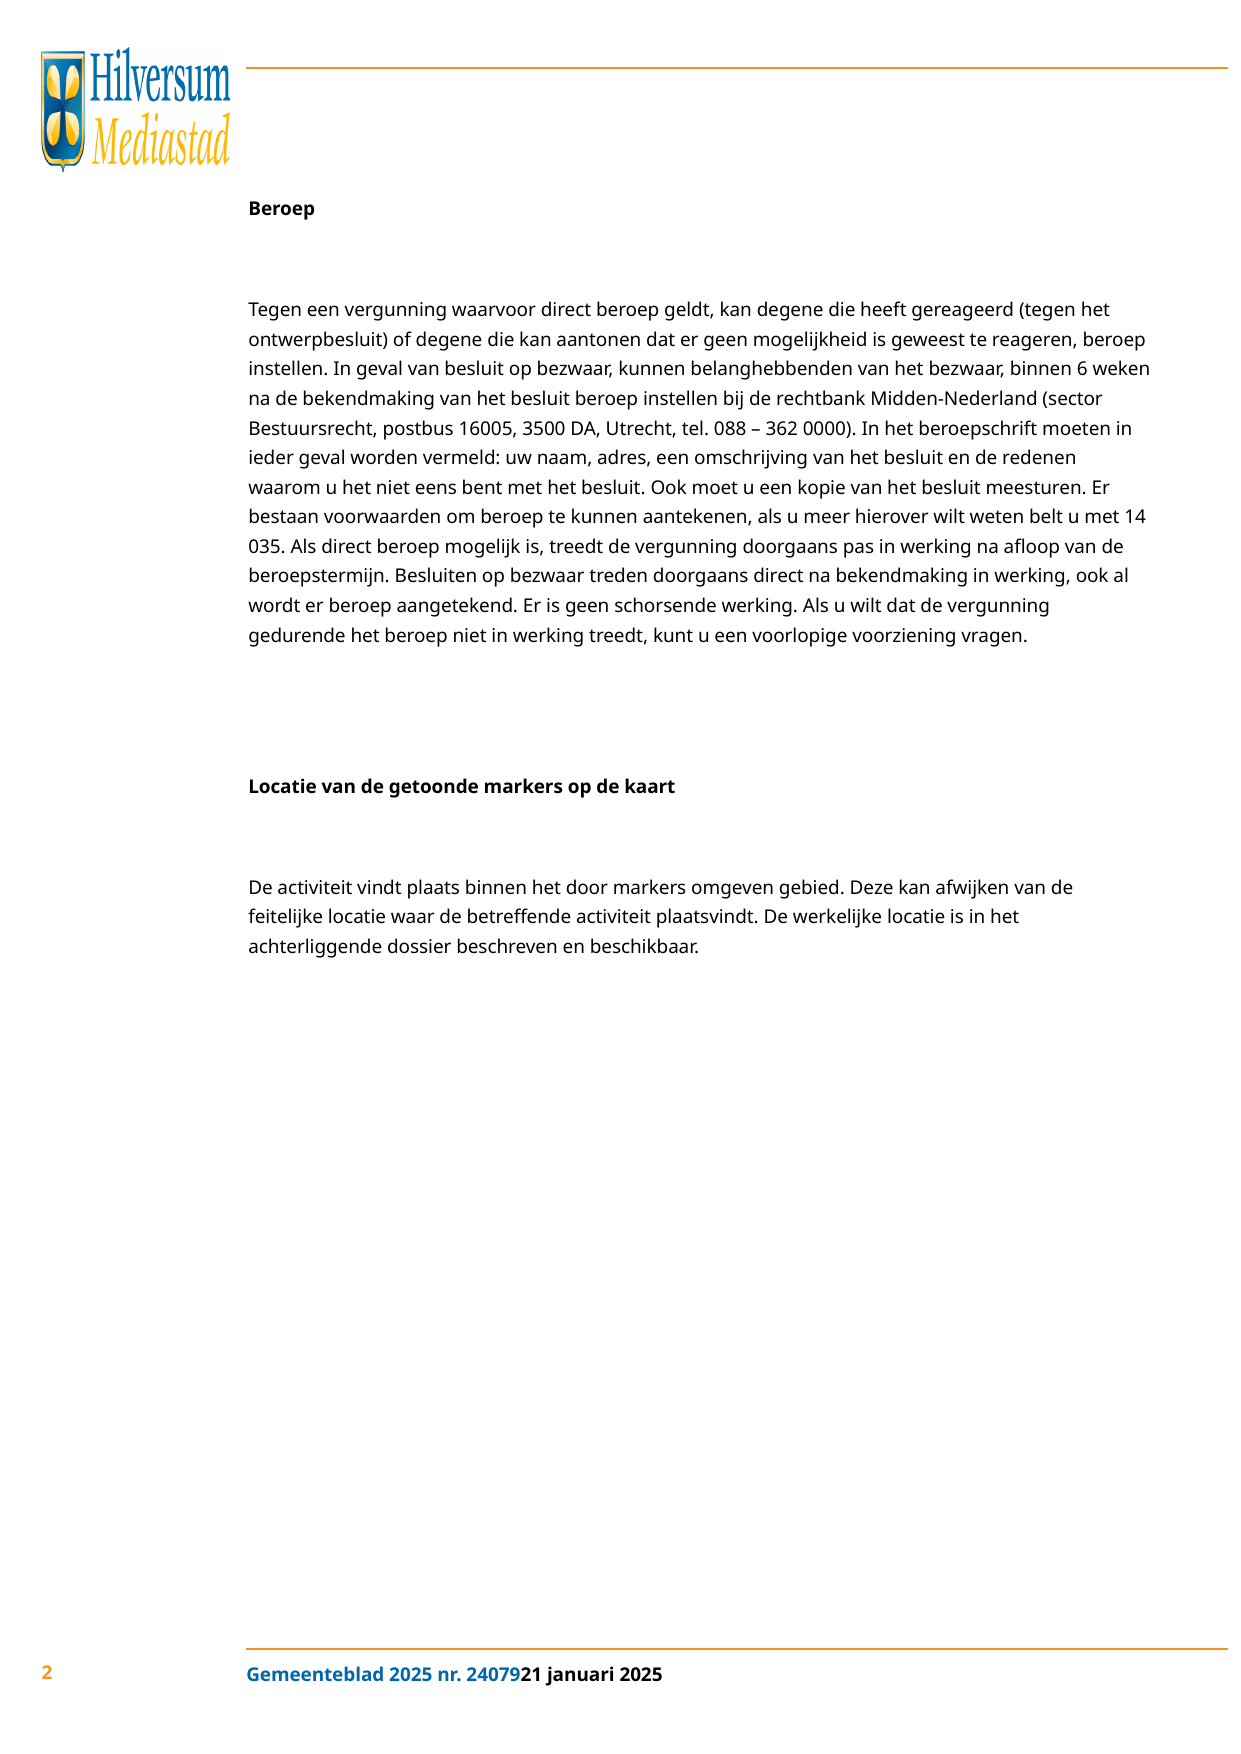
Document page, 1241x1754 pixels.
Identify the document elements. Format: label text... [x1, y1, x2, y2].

text Tegen een vergunning waarvoor direct beroep geldt, kan degene die heeft gereageerd (tegen het ontwerpbesluit) of degene die kan aantonen dat er geen mogelijkheid is geweest te reageren, beroep instellen. In geval van besluit op bezwaar, kunnen belanghebbenden van het bezwaar, binnen 6 weken na de bekendmaking van het besluit beroep instellen bij de rechtbank Midden-Nederland (sector Bestuursrecht, postbus 16005, 3500 DA, Utrecht, tel. 088 – 362 0000). In het beroepschrift moeten in ieder geval worden vermeld: uw naam, adres, een omschrijving van het besluit en de redenen waarom u het niet eens bent met het besluit. Ook moet u een kopie van het besluit meesturen. Er bestaan voorwaarden om beroep te kunnen aantekenen, als u meer hierover wilt weten belt u met 14 035. Als direct beroep mogelijk is, treedt de vergunning doorgaans pas in werking na afloop van de beroepstermijn. Besluiten op bezwaar treden doorgaans direct na bekendmaking in werking, ook al wordt er beroep aangetekend. Er is geen schorsende werking. Als u wilt dat de vergunning gedurende het beroep niet in werking treedt, kunt u een voorlopige voorziening vragen. [248, 296, 1152, 648]
text De activiteit vindt plaats binnen het door markers omgeven gebied. Deze kan afwijken van de feitelijke locatie waar de betreffende activiteit plaatsvindt. De werkelijke locatie is in het achterliggende dossier beschreven en beschikbaar. [248, 874, 1152, 959]
text Locatie van de getoonde markers op de kaart [248, 773, 1152, 799]
picture [41, 47, 231, 172]
text Beroep [248, 196, 1152, 221]
